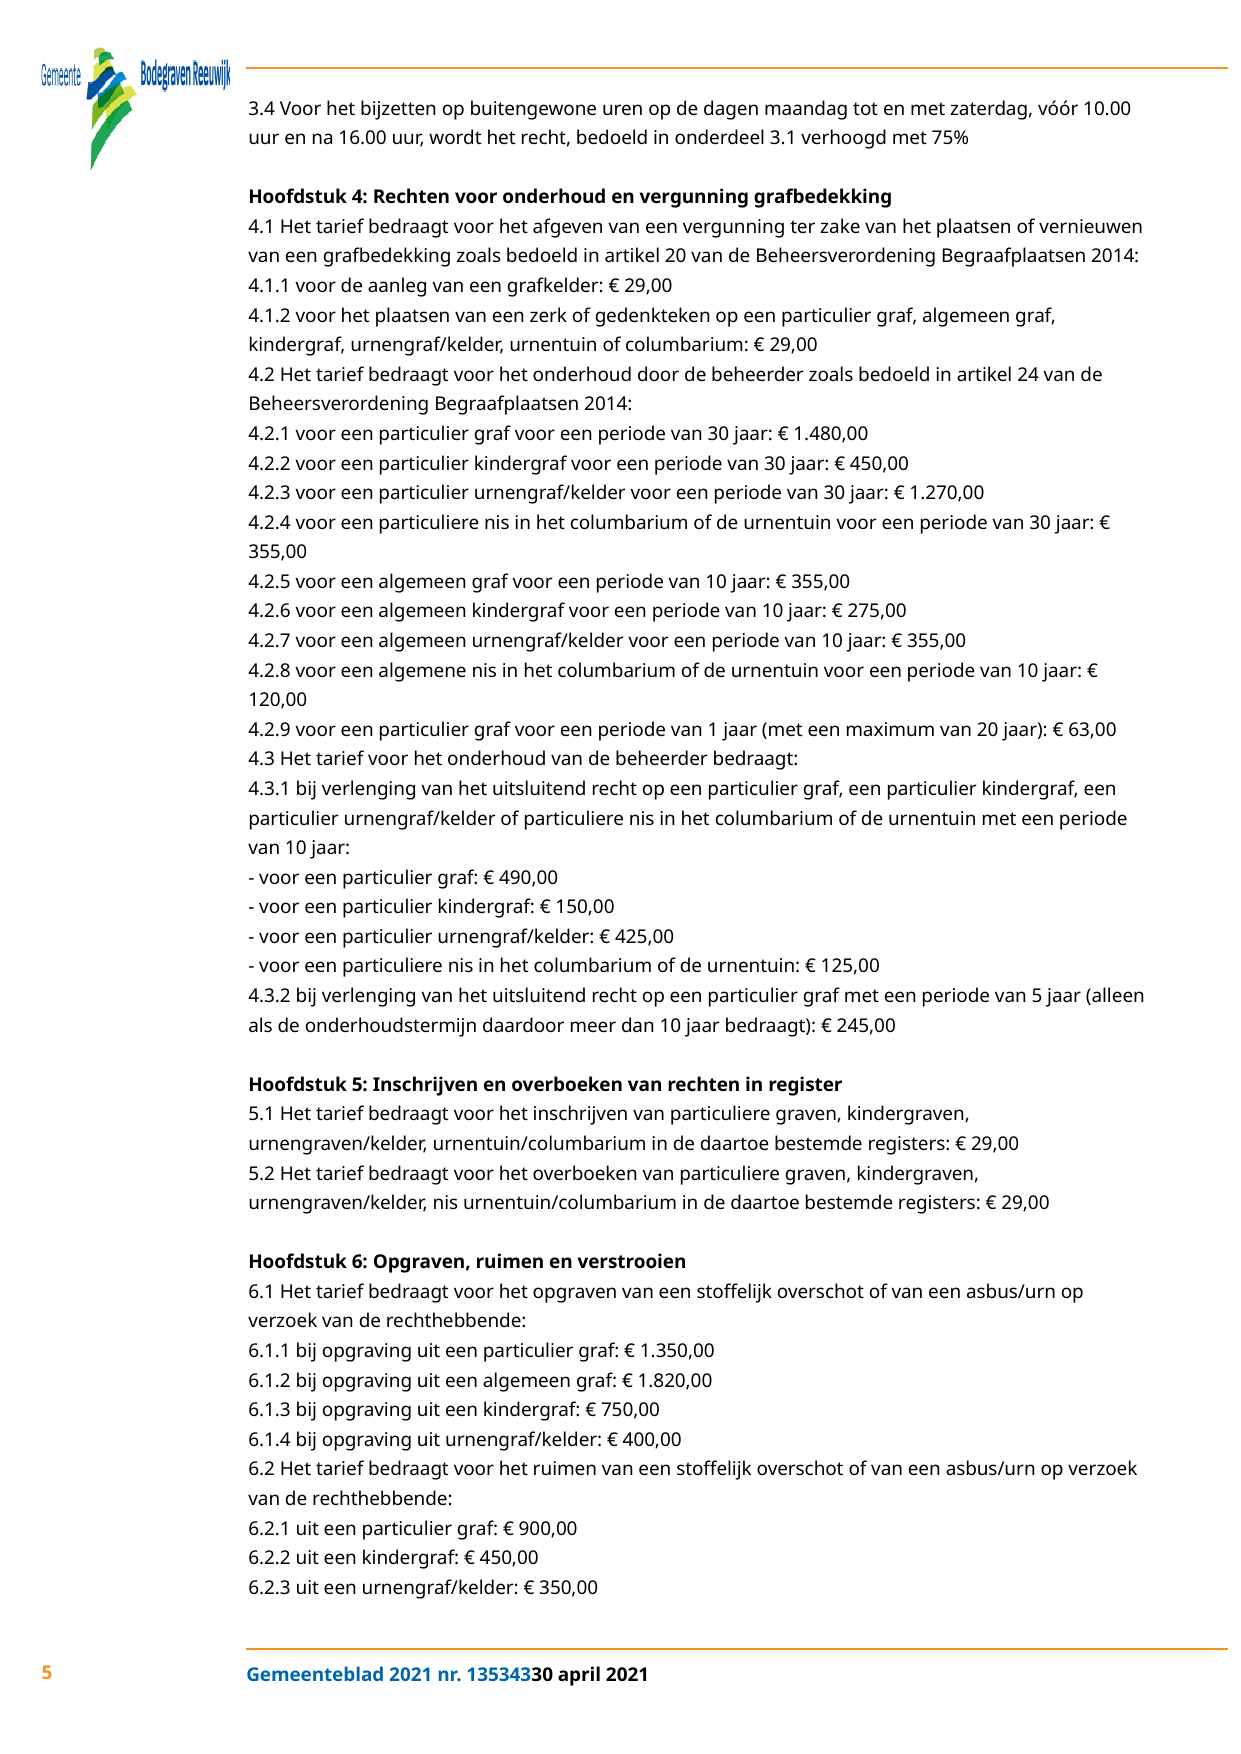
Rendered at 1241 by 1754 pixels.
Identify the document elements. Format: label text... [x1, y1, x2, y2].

text 4.2 Het tarief bedraagt voor het onderhoud door de beheerder zoals bedoeld in artikel 24 van de Beheersverordening Begraafplaatsen 2014: [248, 361, 1152, 416]
text - voor een particulier kindergraf: € 150,00 [248, 893, 1152, 919]
text - voor een particuliere nis in het columbarium of de urnentuin: € 125,00 [248, 953, 1152, 978]
text 4.3.1 bij verlenging van het uitsluitend recht op een particulier graf, een particulier kindergraf, een particulier urnengraf/kelder of particuliere nis in het columbarium of de urnentuin met een periode van 10 jaar: [248, 775, 1152, 860]
text 4.3 Het tarief voor het onderhoud van de beheerder bedraagt: [248, 746, 1152, 771]
text 4.1 Het tarief bedraagt voor het afgeven van een vergunning ter zake van het plaatsen of vernieuwen van een grafbedekking zoals bedoeld in artikel 20 van de Beheersverordening Begraafplaatsen 2014: [248, 213, 1152, 268]
picture [41, 47, 231, 172]
text 4.2.5 voor een algemeen graf voor een periode van 10 jaar: € 355,00 [248, 568, 1152, 594]
text 4.2.1 voor een particulier graf voor een periode van 30 jaar: € 1.480,00 [248, 420, 1152, 446]
text 4.2.6 voor een algemeen kindergraf voor een periode van 10 jaar: € 275,00 [248, 598, 1152, 623]
text Hoofdstuk 4: Rechten voor onderhoud en vergunning grafbedekking [248, 183, 1152, 209]
text 6.2.3 uit een urnengraf/kelder: € 350,00 [248, 1574, 1152, 1600]
text 4.2.8 voor een algemene nis in het columbarium of de urnentuin voor een periode van 10 jaar: € 120,00 [248, 657, 1152, 712]
text 6.1.3 bij opgraving uit een kindergraf: € 750,00 [248, 1396, 1152, 1422]
text 5.2 Het tarief bedraagt voor het overboeken van particuliere graven, kindergraven, urnengraven/kelder, nis urnentuin/columbarium in de daartoe bestemde registers: € 29,00 [248, 1160, 1152, 1215]
text 3.4 Voor het bijzetten op buitengewone uren op de dagen maandag tot en met zaterdag, vóór 10.00 uur en na 16.00 uur, wordt het recht, bedoeld in onderdeel 3.1 verhoogd met 75% [248, 95, 1152, 150]
text 6.1.2 bij opgraving uit een algemeen graf: € 1.820,00 [248, 1367, 1152, 1393]
text 6.2.2 uit een kindergraf: € 450,00 [248, 1544, 1152, 1570]
text 4.1.1 voor de aanleg van een grafkelder: € 29,00 [248, 272, 1152, 298]
text 6.1.1 bij opgraving uit een particulier graf: € 1.350,00 [248, 1337, 1152, 1363]
text - voor een particulier urnengraf/kelder: € 425,00 [248, 923, 1152, 949]
text 4.2.3 voor een particulier urnengraf/kelder voor een periode van 30 jaar: € 1.270,00 [248, 479, 1152, 505]
text Hoofdstuk 5: Inschrijven en overboeken van rechten in register [248, 1071, 1152, 1097]
text 4.2.2 voor een particulier kindergraf voor een periode van 30 jaar: € 450,00 [248, 450, 1152, 476]
text 6.2.1 uit een particulier graf: € 900,00 [248, 1515, 1152, 1541]
text 4.2.4 voor een particuliere nis in het columbarium of de urnentuin voor een periode van 30 jaar: € 355,00 [248, 509, 1152, 564]
text 6.1.4 bij opgraving uit urnengraf/kelder: € 400,00 [248, 1426, 1152, 1452]
text 4.2.9 voor een particulier graf voor een periode van 1 jaar (met een maximum van 20 jaar): € 63,00 [248, 716, 1152, 742]
text - voor een particulier graf: € 490,00 [248, 864, 1152, 890]
text Hoofdstuk 6: Opgraven, ruimen en verstrooien [248, 1248, 1152, 1274]
text 4.3.2 bij verlenging van het uitsluitend recht op een particulier graf met een periode van 5 jaar (alleen als de onderhoudstermijn daardoor meer dan 10 jaar bedraagt): € 245,00 [248, 982, 1152, 1038]
text 6.1 Het tarief bedraagt voor het opgraven van een stoffelijk overschot of van een asbus/urn op verzoek van de rechthebbende: [248, 1278, 1152, 1333]
text 6.2 Het tarief bedraagt voor het ruimen van een stoffelijk overschot of van een asbus/urn op verzoek van de rechthebbende: [248, 1456, 1152, 1511]
text 4.2.7 voor een algemeen urnengraf/kelder voor een periode van 10 jaar: € 355,00 [248, 627, 1152, 653]
text 4.1.2 voor het plaatsen van een zerk of gedenkteken op een particulier graf, algemeen graf, kindergraf, urnengraf/kelder, urnentuin of columbarium: € 29,00 [248, 302, 1152, 357]
text 5.1 Het tarief bedraagt voor het inschrijven van particuliere graven, kindergraven, urnengraven/kelder, urnentuin/columbarium in de daartoe bestemde registers: € 29,00 [248, 1101, 1152, 1156]
